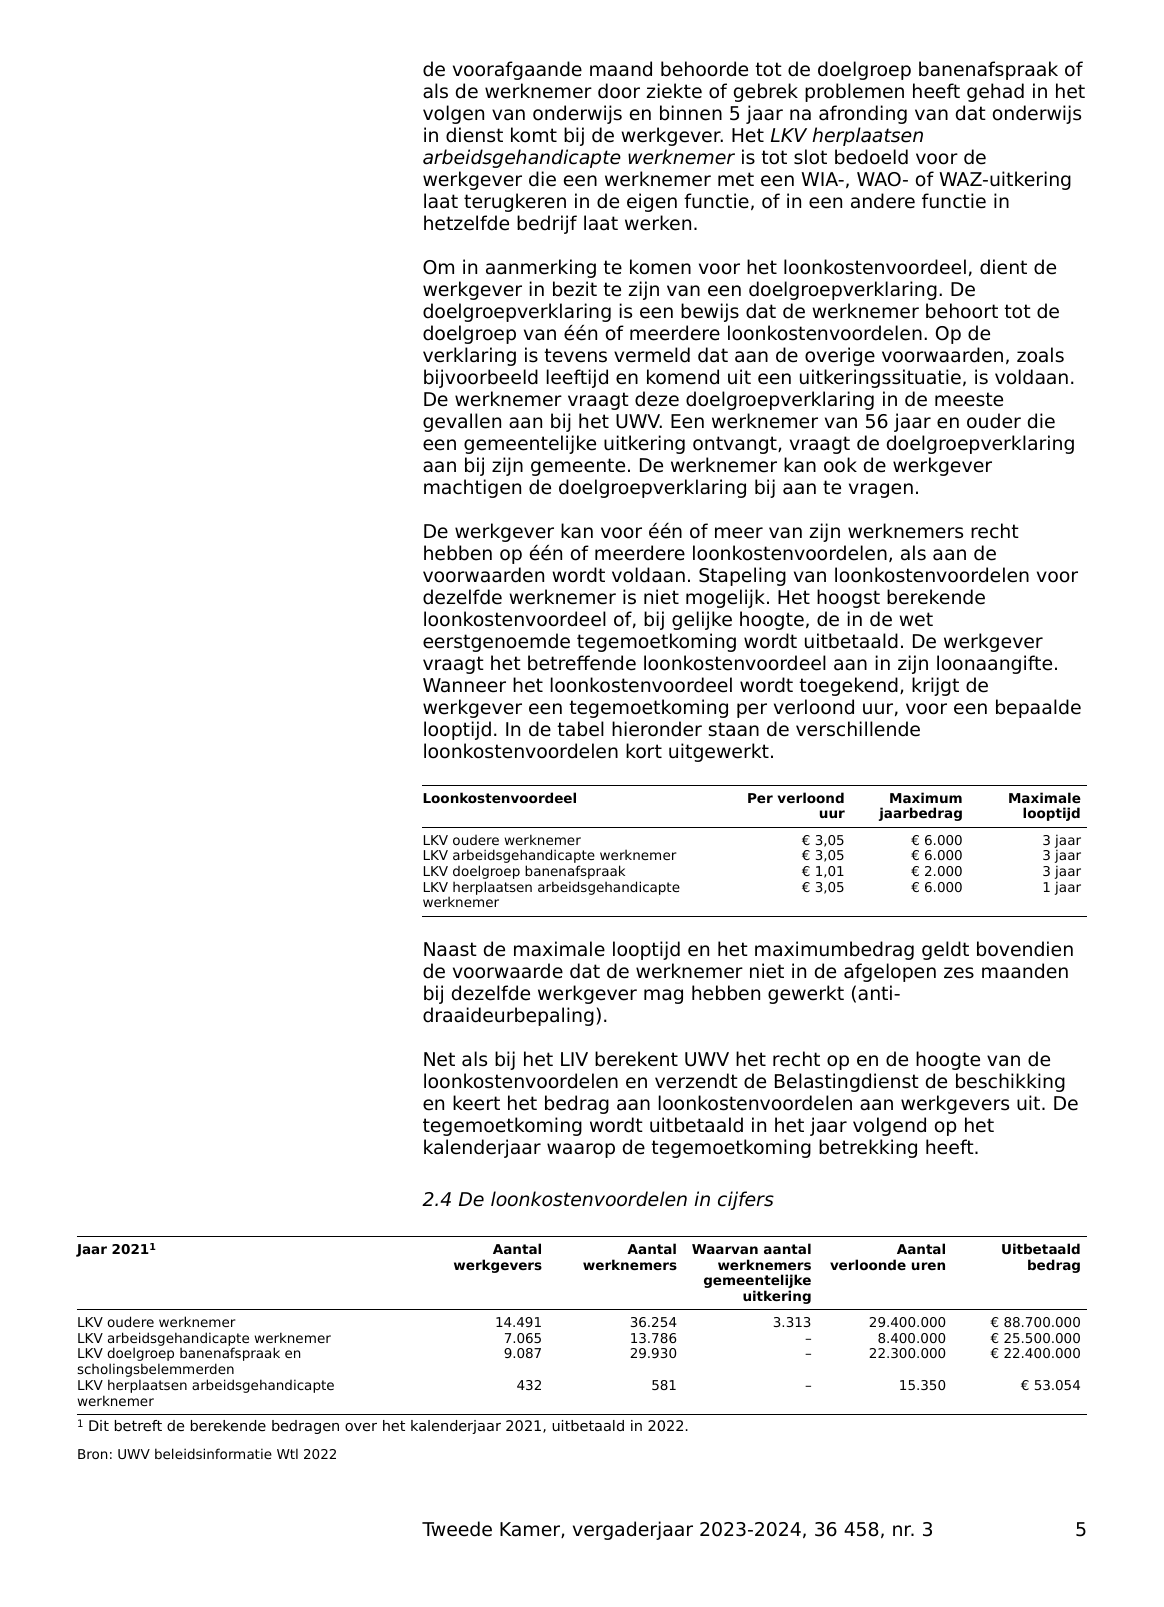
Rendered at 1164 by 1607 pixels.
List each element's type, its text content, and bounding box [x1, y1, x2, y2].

table_cell 29.930 [548, 1346, 683, 1378]
table_header Jaar 20211 [77, 1237, 413, 1309]
table_cell LKV oudere werknemer [422, 828, 732, 848]
table_header Aantal verloonde uren [817, 1237, 952, 1309]
table_cell LKV arbeidsgehandicapte werknemer [422, 848, 732, 864]
table_cell LKV herplaatsen arbeidsgehandicapte werknemer [77, 1378, 413, 1414]
table_cell LKV herplaatsen arbeidsgehandicapte werknemer [422, 880, 732, 916]
table_cell 432 [413, 1378, 548, 1414]
table_cell € 2.000 [850, 864, 968, 879]
table_cell € 3,05 [732, 848, 850, 864]
table_header Aantal werknemers [548, 1237, 683, 1309]
table_cell 15.350 [817, 1378, 952, 1414]
table_cell 3 jaar [969, 828, 1087, 848]
table_cell 1 Dit betreft de berekende bedragen over het kalenderjaar 2021, uitbetaald in 2022. Bron: UWV beleidsinformatie Wtl 2022 [77, 1415, 1087, 1462]
table_cell – [683, 1331, 817, 1346]
table_header Maximum jaarbedrag [850, 786, 968, 827]
table_cell 14.491 [413, 1310, 548, 1331]
table_cell – [683, 1346, 817, 1378]
table_header Maximale looptijd [969, 786, 1087, 827]
table_cell 581 [548, 1378, 683, 1414]
table_cell 3 jaar [969, 848, 1087, 864]
table_cell € 88.700.000 [952, 1310, 1087, 1331]
table_cell – [683, 1378, 817, 1414]
table_cell € 25.500.000 [952, 1331, 1087, 1346]
table_cell 22.300.000 [817, 1346, 952, 1378]
table_cell 9.087 [413, 1346, 548, 1378]
table_header Per verloond uur [732, 786, 850, 827]
table_cell 7.065 [413, 1331, 548, 1346]
table_cell LKV oudere werknemer [77, 1310, 413, 1331]
table_cell 29.400.000 [817, 1310, 952, 1331]
table_cell 13.786 [548, 1331, 683, 1346]
subtitle 2.4 De loonkostenvoordelen in cijfers [422, 1189, 1087, 1211]
table_cell LKV doelgroep banenafspraak en scholingsbelemmerden [77, 1346, 413, 1378]
table_cell 3 jaar [969, 864, 1087, 879]
table_header Uitbetaald bedrag [952, 1237, 1087, 1309]
table_cell € 3,05 [732, 828, 850, 848]
table_cell € 1,01 [732, 864, 850, 879]
table_cell € 3,05 [732, 880, 850, 916]
table_cell € 6.000 [850, 848, 968, 864]
table_header Loonkostenvoordeel [422, 786, 732, 827]
table_cell € 6.000 [850, 880, 968, 916]
table_cell 3.313 [683, 1310, 817, 1331]
table_header Waarvan aantal werknemers gemeentelijke uitkering [683, 1237, 817, 1309]
table_cell € 53.054 [952, 1378, 1087, 1414]
table_cell 1 jaar [969, 880, 1087, 916]
text De werkgever kan voor één of meer van zijn werknemers recht hebben op één of meerdere loonkostenvoordelen, als aan de voorwaarden wordt voldaan. Stapeling van loonkostenvoordelen voor dezelfde werknemer is niet mogelijk. Het hoogst berekende loonkostenvoordeel of, bij gelijke hoogte, de in de wet eerstgenoemde tegemoetkoming wordt uitbetaald. De werkgever vraagt het betreffende loonkostenvoordeel aan in zijn loonaangifte. Wanneer het loonkostenvoordeel wordt toegekend, krijgt de werkgever een tegemoetkoming per verloond uur, voor een bepaalde looptijd. In de tabel hieronder staan de verschillende loonkostenvoordelen kort uitgewerkt. [422, 521, 1087, 763]
table_cell € 6.000 [850, 828, 968, 848]
table_cell 8.400.000 [817, 1331, 952, 1346]
text Om in aanmerking te komen voor het loonkostenvoordeel, dient de werkgever in bezit te zijn van een doelgroepverklaring. De doelgroepverklaring is een bewijs dat de werknemer behoort tot de doelgroep van één of meerdere loonkostenvoordelen. Op de verklaring is tevens vermeld dat aan de overige voorwaarden, zoals bijvoorbeeld leeftijd en komend uit een uitkeringssituatie, is voldaan. De werknemer vraagt deze doelgroepverklaring in de meeste gevallen aan bij het UWV. Een werknemer van 56 jaar en ouder die een gemeentelijke uitkering ontvangt, vraagt de doelgroepverklaring aan bij zijn gemeente. De werknemer kan ook de werkgever machtigen de doelgroepverklaring bij aan te vragen. [422, 257, 1087, 499]
table_cell 36.254 [548, 1310, 683, 1331]
table_cell € 22.400.000 [952, 1346, 1087, 1378]
table_cell LKV arbeidsgehandicapte werknemer [77, 1331, 413, 1346]
table_cell LKV doelgroep banenafspraak [422, 864, 732, 879]
text Naast de maximale looptijd en het maximumbedrag geldt bovendien de voorwaarde dat de werknemer niet in de afgelopen zes maanden bij dezelfde werkgever mag hebben gewerkt (anti-draaideurbepaling). [422, 939, 1087, 1027]
table_header Aantal werkgevers [413, 1237, 548, 1309]
text Net als bij het LIV berekent UWV het recht op en de hoogte van de loonkostenvoordelen en verzendt de Belastingdienst de beschikking en keert het bedrag aan loonkostenvoordelen aan werkgevers uit. De tegemoetkoming wordt uitbetaald in het jaar volgend op het kalenderjaar waarop de tegemoetkoming betrekking heeft. [422, 1049, 1087, 1159]
text de voorafgaande maand behoorde tot de doelgroep banenafspraak of als de werknemer door ziekte of gebrek problemen heeft gehad in het volgen van onderwijs en binnen 5 jaar na afronding van dat onderwijs in dienst komt bij de werkgever. Het LKV herplaatsen arbeidsgehandicapte werknemer is tot slot bedoeld voor de werkgever die een werknemer met een WIA-, WAO- of WAZ-uitkering laat terugkeren in de eigen functie, of in een andere functie in hetzelfde bedrijf laat werken. [422, 59, 1087, 235]
